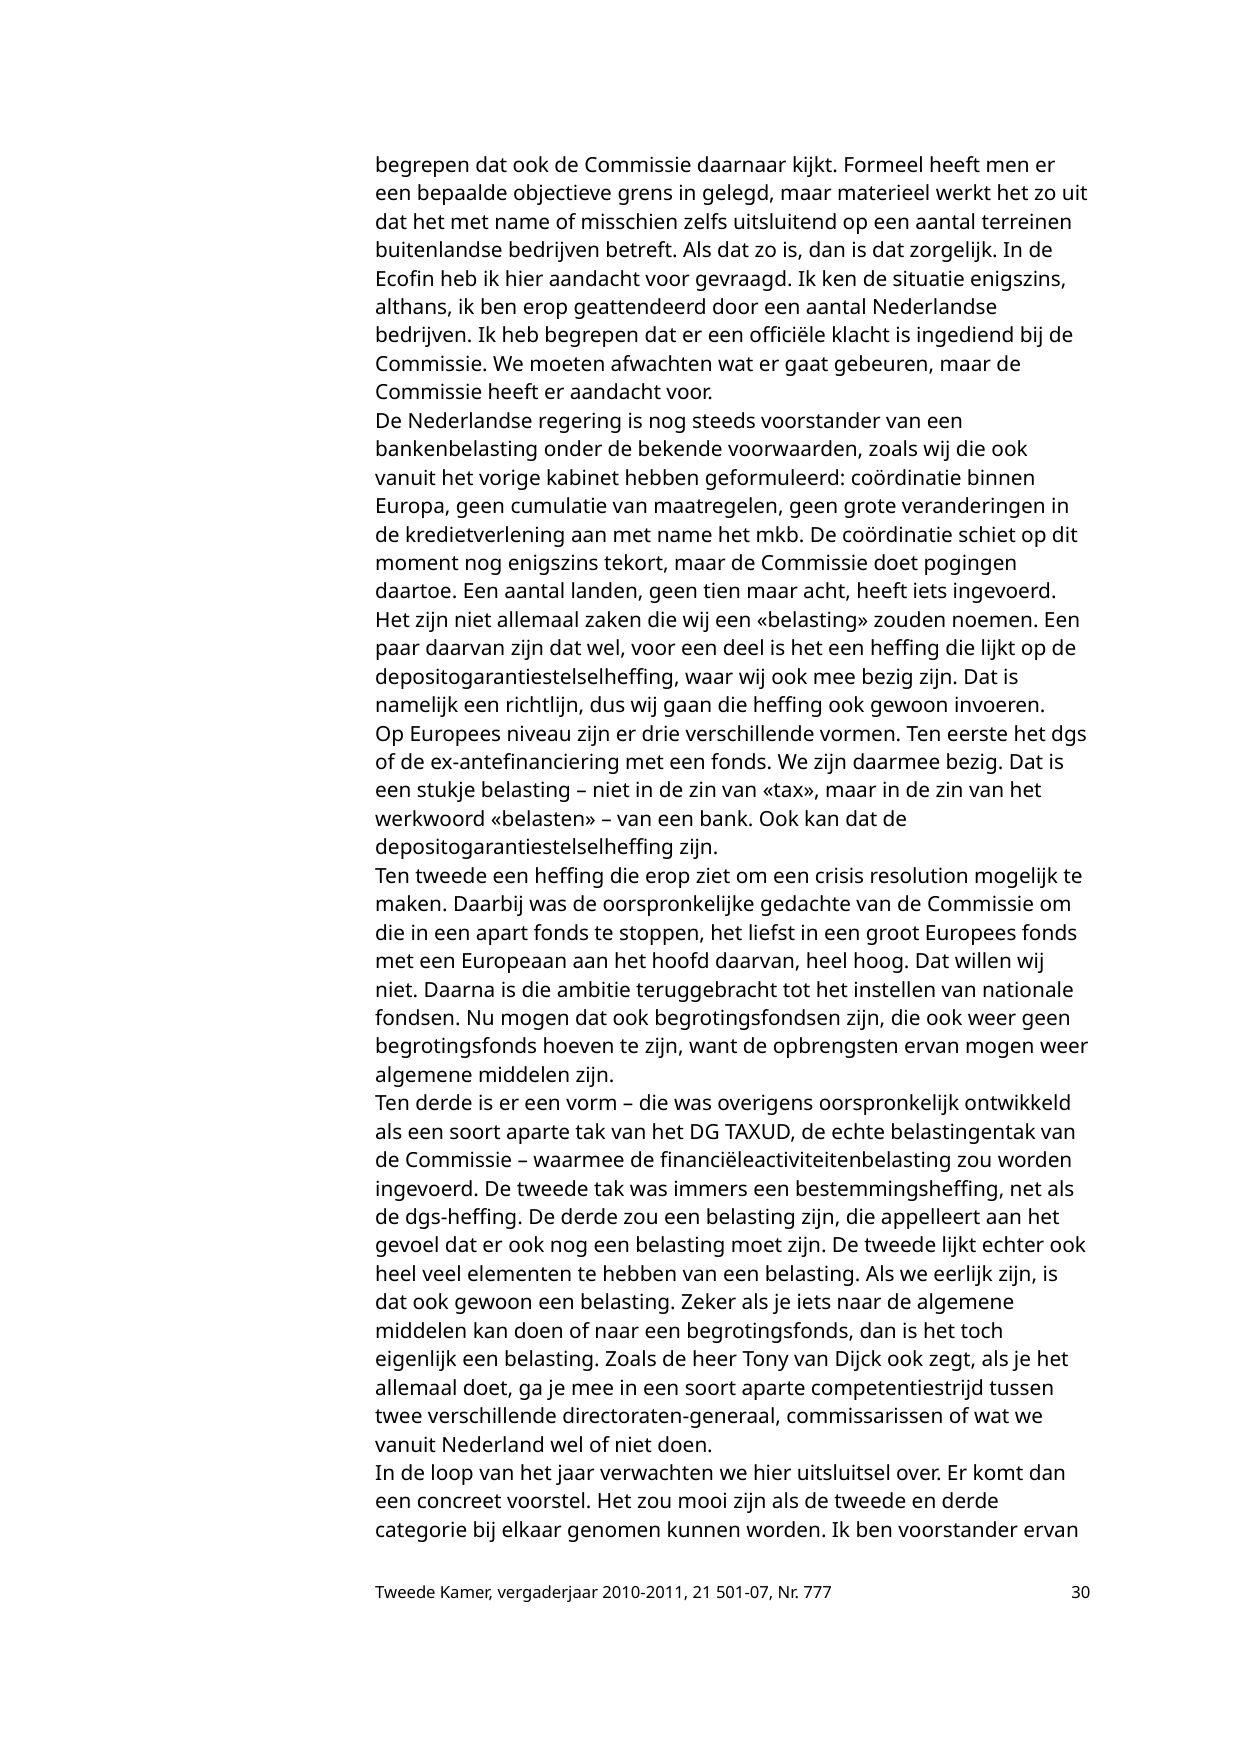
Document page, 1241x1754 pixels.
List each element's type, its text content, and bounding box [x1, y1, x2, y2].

text Op Europees niveau zijn er drie verschillende vormen. Ten eerste het dgs of de ex-antefinanciering met een fonds. We zijn daarmee bezig. Dat is een stukje belasting – niet in de zin van «tax», maar in de zin van het werkwoord «belasten» – van een bank. Ook kan dat de depositogarantiestelselheffing zijn. [375, 719, 1090, 861]
text Ten tweede een heffing die erop ziet om een crisis resolution mogelijk te maken. Daarbij was de oorspronkelijke gedachte van de Commissie om die in een apart fonds te stoppen, het liefst in een groot Europees fonds met een Europeaan aan het hoofd daarvan, heel hoog. Dat willen wij niet. Daarna is die ambitie teruggebracht tot het instellen van nationale fondsen. Nu mogen dat ook begrotingsfondsen zijn, die ook weer geen begrotingsfonds hoeven te zijn, want de opbrengsten ervan mogen weer algemene middelen zijn. [375, 861, 1090, 1088]
text begrepen dat ook de Commissie daarnaar kijkt. Formeel heeft men er een bepaalde objectieve grens in gelegd, maar materieel werkt het zo uit dat het met name of misschien zelfs uitsluitend op een aantal terreinen buitenlandse bedrijven betreft. Als dat zo is, dan is dat zorgelijk. In de Ecofin heb ik hier aandacht voor gevraagd. Ik ken de situatie enigszins, althans, ik ben erop geattendeerd door een aantal Nederlandse bedrijven. Ik heb begrepen dat er een officiële klacht is ingediend bij de Commissie. We moeten afwachten wat er gaat gebeuren, maar de Commissie heeft er aandacht voor. [375, 150, 1090, 406]
text Ten derde is er een vorm – die was overigens oorspronkelijk ontwikkeld als een soort aparte tak van het DG TAXUD, de echte belastingentak van de Commissie – waarmee de financiëleactiviteitenbelasting zou worden ingevoerd. De tweede tak was immers een bestemmingsheffing, net als de dgs-heffing. De derde zou een belasting zijn, die appelleert aan het gevoel dat er ook nog een belasting moet zijn. De tweede lijkt echter ook heel veel elementen te hebben van een belasting. Als we eerlijk zijn, is dat ook gewoon een belasting. Zeker als je iets naar de algemene middelen kan doen of naar een begrotingsfonds, dan is het toch eigenlijk een belasting. Zoals de heer Tony van Dijck ook zegt, als je het allemaal doet, ga je mee in een soort aparte competentiestrijd tussen twee verschillende directoraten-generaal, commissarissen of wat we vanuit Nederland wel of niet doen. [375, 1088, 1090, 1458]
text De Nederlandse regering is nog steeds voorstander van een bankenbelasting onder de bekende voorwaarden, zoals wij die ook vanuit het vorige kabinet hebben geformuleerd: coördinatie binnen Europa, geen cumulatie van maatregelen, geen grote veranderingen in de kredietverlening aan met name het mkb. De coördinatie schiet op dit moment nog enigszins tekort, maar de Commissie doet pogingen daartoe. Een aantal landen, geen tien maar acht, heeft iets ingevoerd. Het zijn niet allemaal zaken die wij een «belasting» zouden noemen. Een paar daarvan zijn dat wel, voor een deel is het een heffing die lijkt op de depositogarantiestelselheffing, waar wij ook mee bezig zijn. Dat is namelijk een richtlijn, dus wij gaan die heffing ook gewoon invoeren. [375, 406, 1090, 719]
text In de loop van het jaar verwachten we hier uitsluitsel over. Er komt dan een concreet voorstel. Het zou mooi zijn als de tweede en derde categorie bij elkaar genomen kunnen worden. Ik ben voorstander ervan [375, 1458, 1090, 1543]
